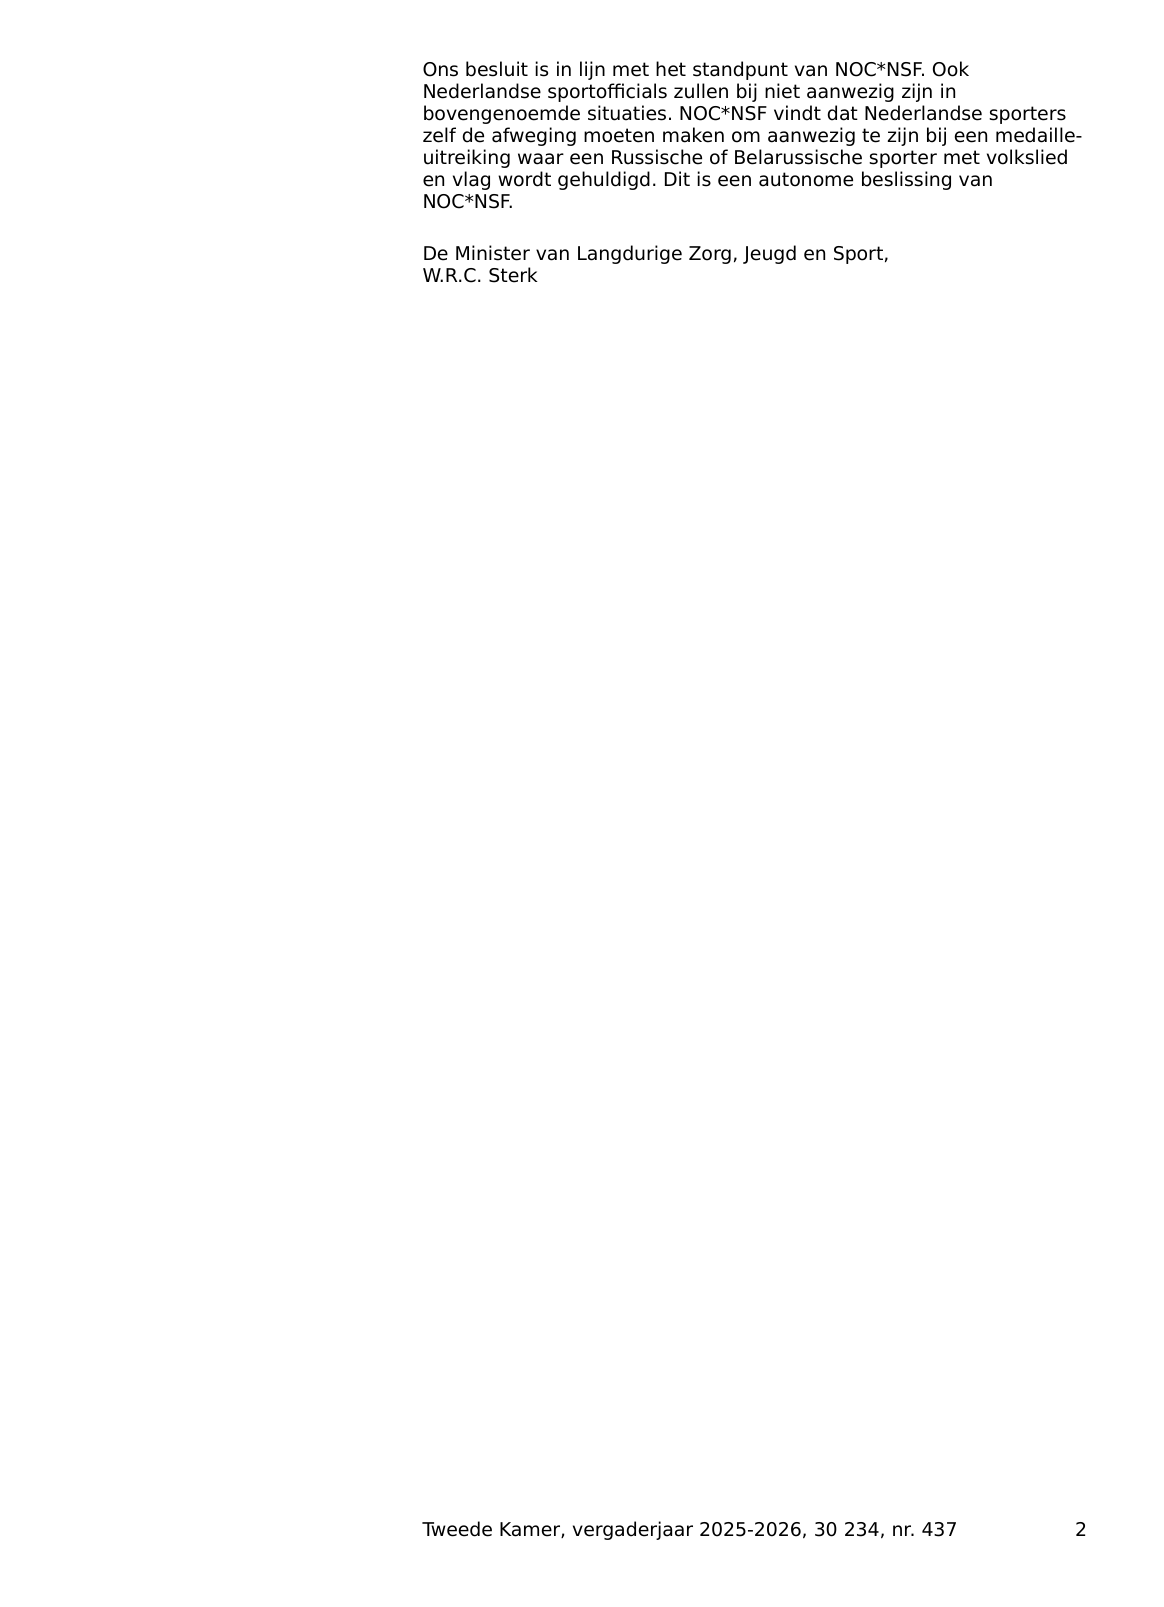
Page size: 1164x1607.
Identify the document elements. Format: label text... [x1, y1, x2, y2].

text De Minister van Langdurige Zorg, Jeugd en Sport, W.R.C. Sterk [422, 243, 1087, 287]
text Ons besluit is in lijn met het standpunt van NOC*NSF. Ook Nederlandse sportofficials zullen bij niet aanwezig zijn in bovengenoemde situaties. NOC*NSF vindt dat Nederlandse sporters zelf de afweging moeten maken om aanwezig te zijn bij een medaille-uitreiking waar een Russische of Belarussische sporter met volkslied en vlag wordt gehuldigd. Dit is een autonome beslissing van NOC*NSF. [422, 59, 1087, 213]
